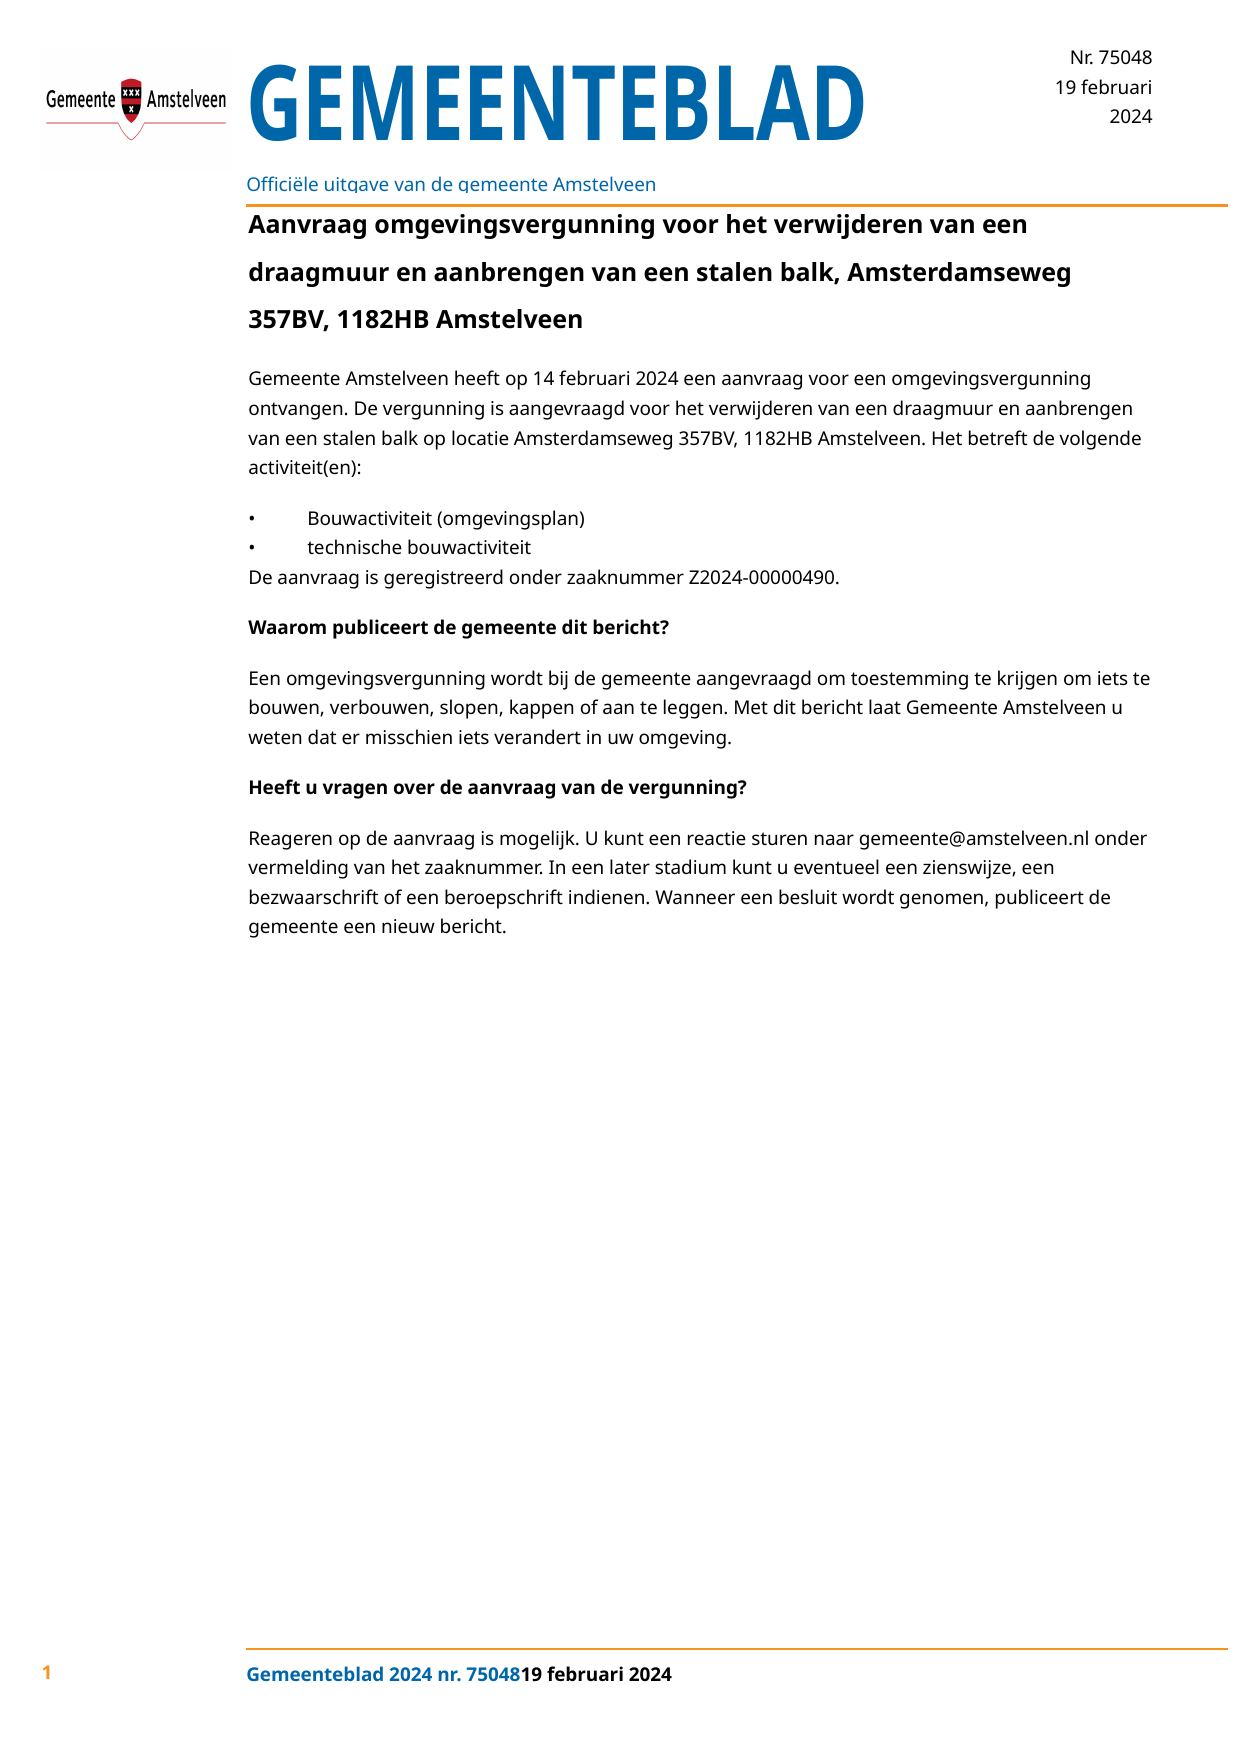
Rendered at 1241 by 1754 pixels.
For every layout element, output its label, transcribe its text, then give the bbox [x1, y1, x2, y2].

text Heeft u vragen over de aanvraag van de vergunning? [248, 774, 1152, 800]
picture [41, 47, 231, 172]
text Gemeente Amstelveen heeft op 14 februari 2024 een aanvraag voor een omgevingsvergunning ontvangen. De vergunning is aangevraagd voor het verwijderen van een draagmuur en aanbrengen van een stalen balk op locatie Amsterdamseweg 357BV, 1182HB Amstelveen. Het betreft de volgende activiteit(en): [248, 366, 1152, 480]
text Aanvraag omgevingsvergunning voor het verwijderen van een draagmuur en aanbrengen van een stalen balk, Amsterdamseweg 357BV, 1182HB Amstelveen [248, 207, 1152, 336]
text Reageren op de aanvraag is mogelijk. U kunt een reactie sturen naar gemeente@amstelveen.nl onder vermelding van het zaaknummer. In een later stadium kunt u eventueel een zienswijze, een bezwaarschrift of een beroepschrift indienen. Wanneer een besluit wordt genomen, publiceert de gemeente een nieuw bericht. [248, 825, 1152, 939]
list technische bouwactiviteit [248, 534, 1152, 560]
text De aanvraag is geregistreerd onder zaaknummer Z2024-00000490. [248, 564, 1152, 589]
list Bouwactiviteit (omgevingsplan) [248, 505, 1152, 530]
text Waarom publiceert de gemeente dit bericht? [248, 614, 1152, 640]
text Een omgevingsvergunning wordt bij de gemeente aangevraagd om toestemming te krijgen om iets te bouwen, verbouwen, slopen, kappen of aan te leggen. Met dit bericht laat Gemeente Amstelveen u weten dat er misschien iets verandert in uw omgeving. [248, 665, 1152, 749]
